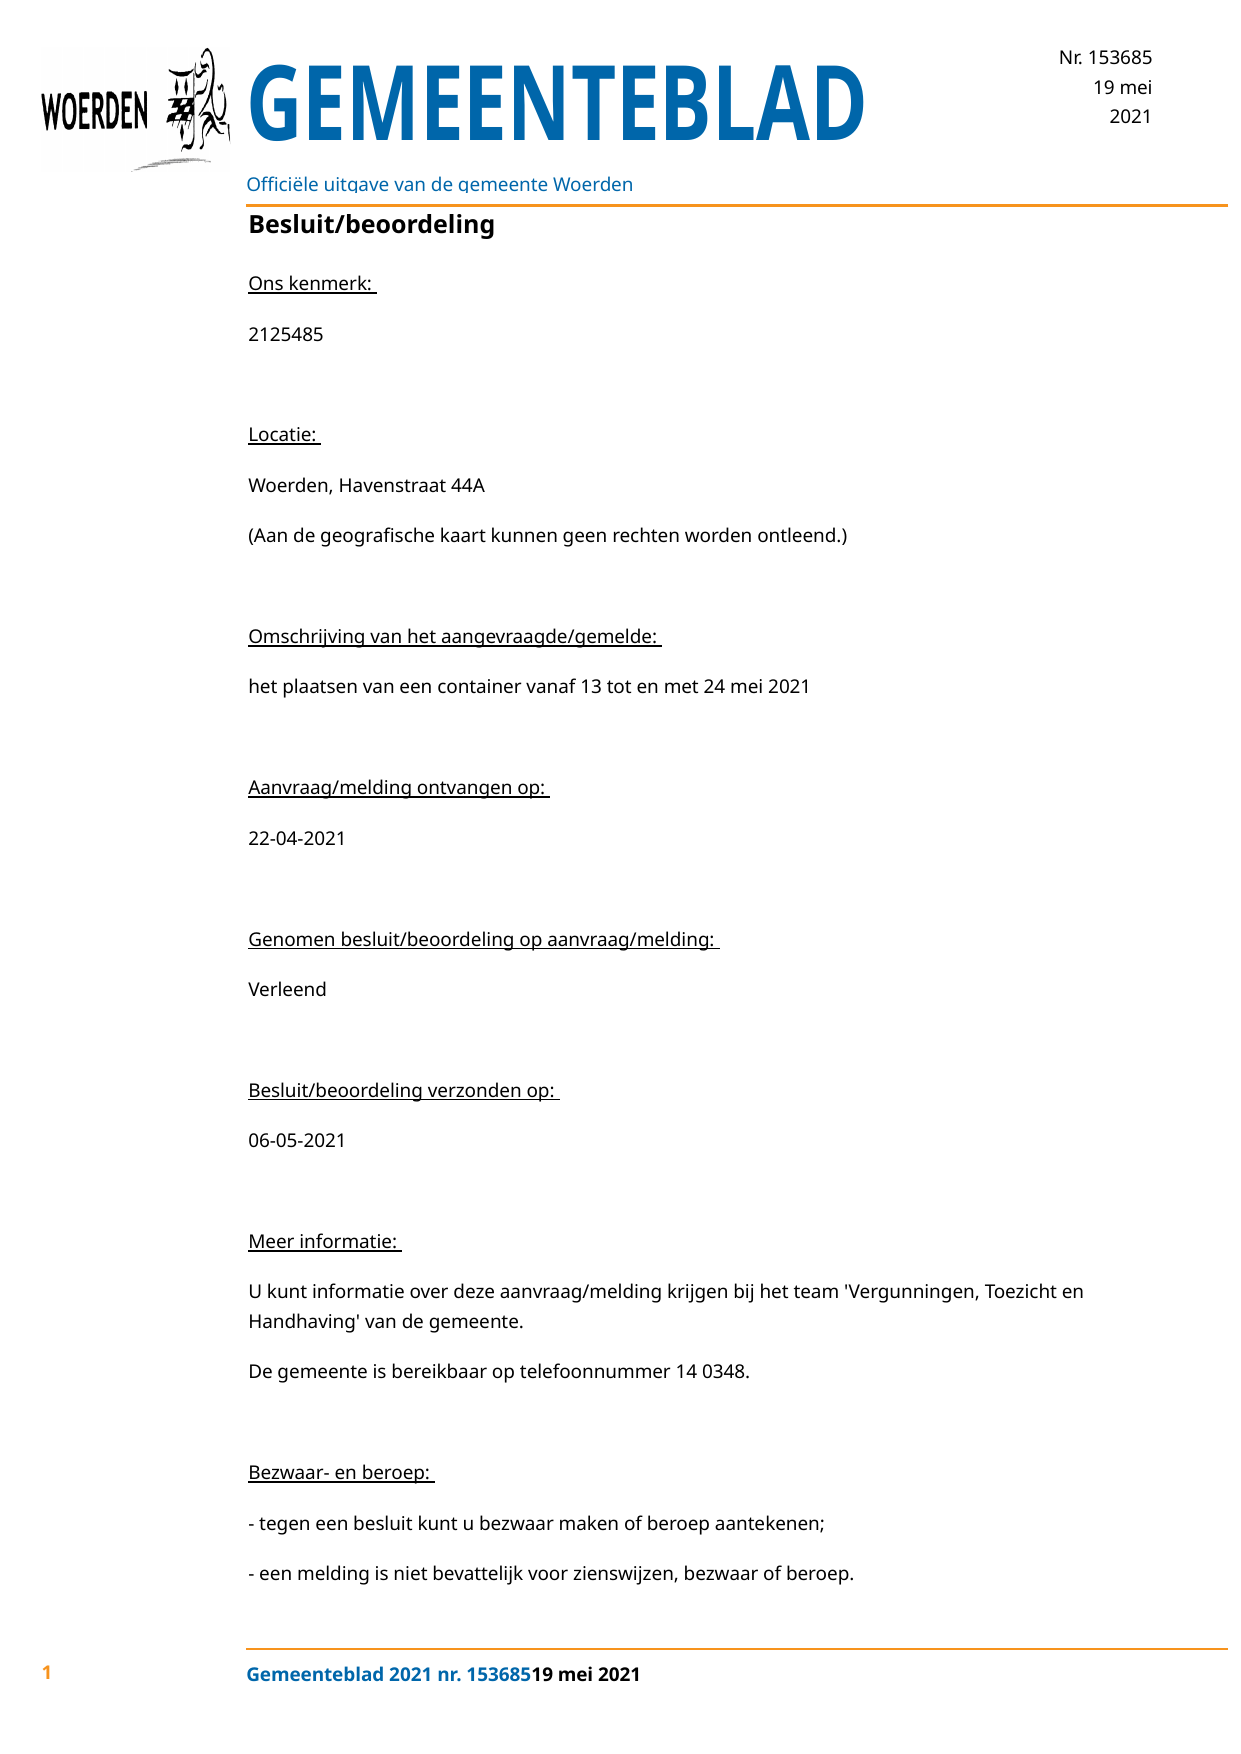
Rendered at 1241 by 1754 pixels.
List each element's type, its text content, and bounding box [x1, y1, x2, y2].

text - tegen een besluit kunt u bezwaar maken of beroep aantekenen; [248, 1510, 1152, 1536]
text De gemeente is bereikbaar op telefoonnummer 14 0348. [248, 1359, 1152, 1384]
text (Aan de geografische kaart kunnen geen rechten worden ontleend.) [248, 522, 1152, 548]
text 22-04-2021 [248, 825, 1152, 851]
text Besluit/beoordeling [248, 207, 1152, 241]
text het plaatsen van een container vanaf 13 tot en met 24 mei 2021 [248, 674, 1152, 699]
text Verleend [248, 976, 1152, 1002]
text Omschrijving van het aangevraagde/gemelde: [248, 623, 1152, 649]
text 2125485 [248, 321, 1152, 346]
text Ons kenmerk: [248, 270, 1152, 296]
text Bezwaar- en beroep: [248, 1459, 1152, 1485]
text Genomen besluit/beoordeling op aanvraag/melding: [248, 926, 1152, 951]
text Aanvraag/melding ontvangen op: [248, 774, 1152, 800]
text Locatie: [248, 422, 1152, 447]
text - een melding is niet bevattelijk voor zienswijzen, bezwaar of beroep. [248, 1560, 1152, 1586]
picture [41, 47, 231, 172]
text Besluit/beoordeling verzonden op: [248, 1077, 1152, 1103]
text U kunt informatie over deze aanvraag/melding krijgen bij het team 'Vergunningen, Toezicht en Handhaving' van de gemeente. [248, 1279, 1152, 1334]
text Woerden, Havenstraat 44A [248, 472, 1152, 498]
text Meer informatie: [248, 1228, 1152, 1254]
text 06-05-2021 [248, 1127, 1152, 1153]
